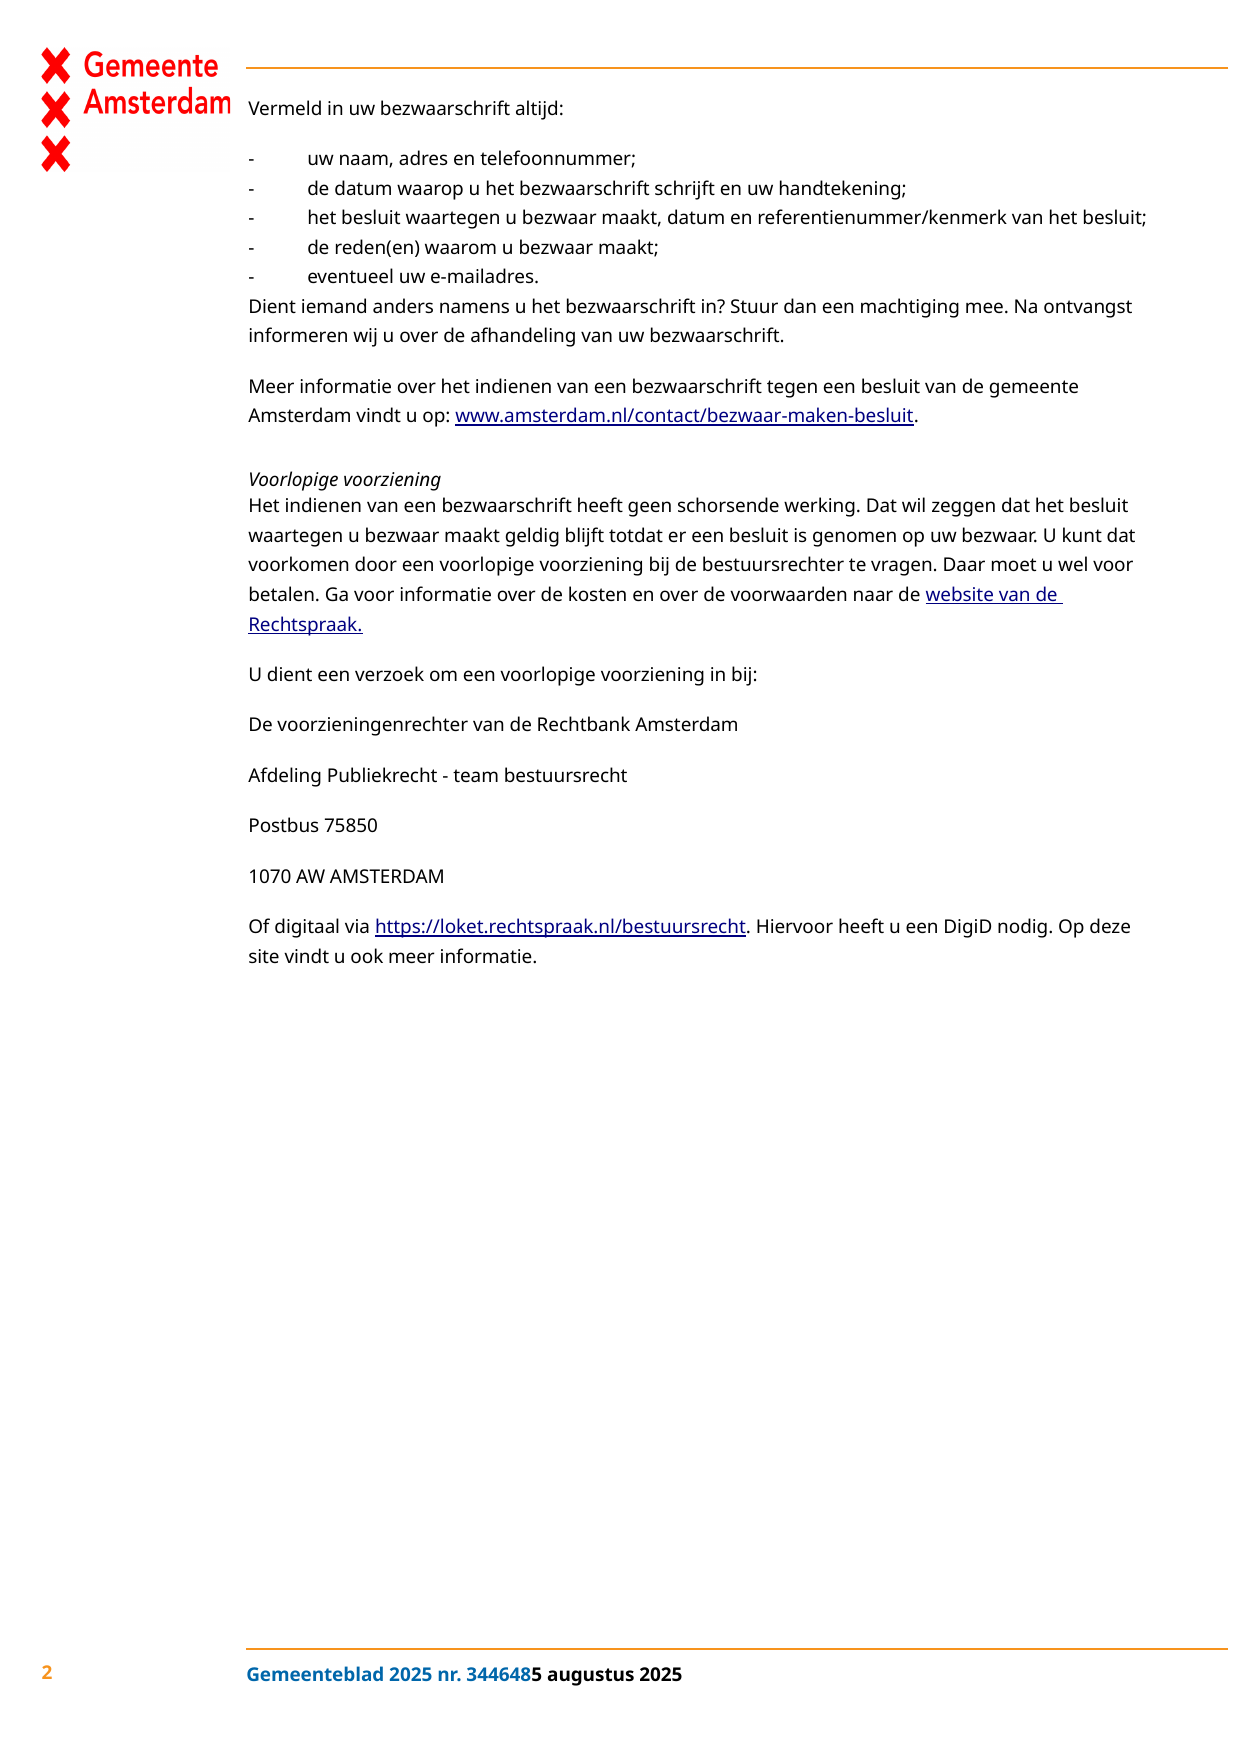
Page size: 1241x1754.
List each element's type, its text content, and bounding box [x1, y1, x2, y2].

text Het indienen van een bezwaarschrift heeft geen schorsende werking. Dat wil zeggen dat het besluit waartegen u bezwaar maakt geldig blijft totdat er een besluit is genomen op uw bezwaar. U kunt dat voorkomen door een voorlopige voorziening bij de bestuursrechter te vragen. Daar moet u wel voor betalen. Ga voor informatie over de kosten en over de voorwaarden naar de website van de Rechtspraak. [248, 492, 1152, 636]
list het besluit waartegen u bezwaar maakt, datum en referentienummer/kenmerk van het besluit; [248, 204, 1152, 230]
text Afdeling Publiekrecht - team bestuursrecht [248, 762, 1152, 788]
list de reden(en) waarom u bezwaar maakt; [248, 234, 1152, 260]
text Meer informatie over het indienen van een bezwaarschrift tegen een besluit van de gemeente Amsterdam vindt u op: www.amsterdam.nl/contact/bezwaar-maken-besluit. [248, 373, 1152, 428]
text Of digitaal via https://loket.rechtspraak.nl/bestuursrecht. Hiervoor heeft u een DigiD nodig. Op deze site vindt u ook meer informatie. [248, 913, 1152, 968]
text Dient iemand anders namens u het bezwaarschrift in? Stuur dan een machtiging mee. Na ontvangst informeren wij u over de afhandeling van uw bezwaarschrift. [248, 293, 1152, 348]
list uw naam, adres en telefoonnummer; [248, 145, 1152, 171]
list eventueel uw e-mailadres. [248, 263, 1152, 289]
text De voorzieningenrechter van de Rechtbank Amsterdam [248, 712, 1152, 737]
text Postbus 75850 [248, 812, 1152, 838]
text U dient een verzoek om een voorlopige voorziening in bij: [248, 661, 1152, 687]
list de datum waarop u het bezwaarschrift schrijft en uw handtekening; [248, 175, 1152, 201]
text 1070 AW AMSTERDAM [248, 863, 1152, 888]
picture [41, 47, 231, 172]
text Voorlopige voorziening [248, 467, 1152, 492]
text Vermeld in uw bezwaarschrift altijd: [248, 95, 1152, 121]
